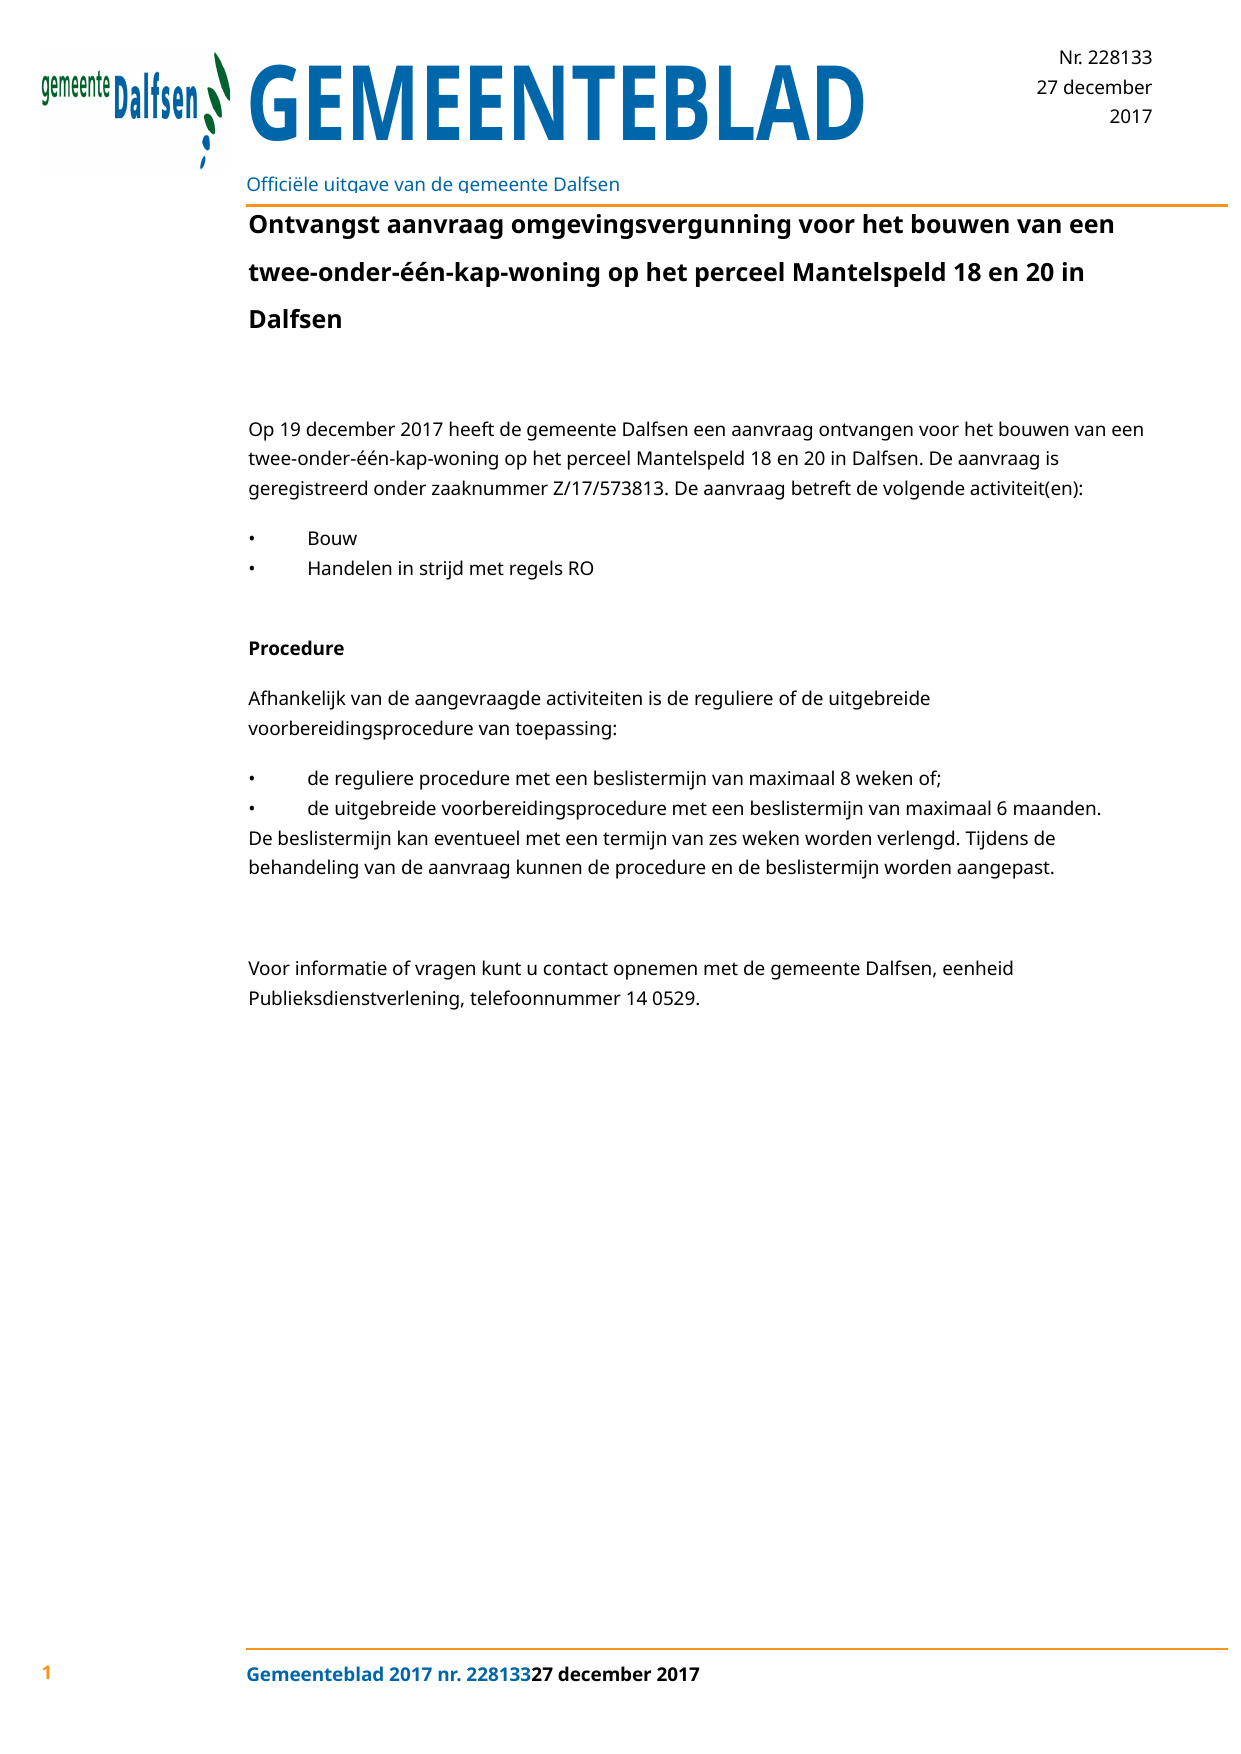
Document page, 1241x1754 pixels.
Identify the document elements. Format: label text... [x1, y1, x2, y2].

text Op 19 december 2017 heeft de gemeente Dalfsen een aanvraag ontvangen voor het bouwen van een twee-onder-één-kap-woning op het perceel Mantelspeld 18 en 20 in Dalfsen. De aanvraag is geregistreerd onder zaaknummer Z/17/573813. De aanvraag betreft de volgende activiteit(en): [248, 416, 1152, 501]
list de uitgebreide voorbereidingsprocedure met een beslistermijn van maximaal 6 maanden. [248, 795, 1152, 821]
text Procedure [248, 635, 1152, 661]
text Ontvangst aanvraag omgevingsvergunning voor het bouwen van een twee-onder-één-kap-woning op het perceel Mantelspeld 18 en 20 in Dalfsen [248, 207, 1152, 336]
picture [41, 47, 231, 172]
list Handelen in strijd met regels RO [248, 555, 1152, 581]
list Bouw [248, 526, 1152, 551]
list de reguliere procedure met een beslistermijn van maximaal 8 weken of; [248, 766, 1152, 791]
text Voor informatie of vragen kunt u contact opnemen met de gemeente Dalfsen, eenheid Publieksdienstverlening, telefoonnummer 14 0529. [248, 955, 1152, 1010]
text De beslistermijn kan eventueel met een termijn van zes weken worden verlengd. Tijdens de behandeling van de aanvraag kunnen de procedure en de beslistermijn worden aangepast. [248, 825, 1152, 880]
text Afhankelijk van de aangevraagde activiteiten is de reguliere of de uitgebreide voorbereidingsprocedure van toepassing: [248, 686, 1152, 741]
